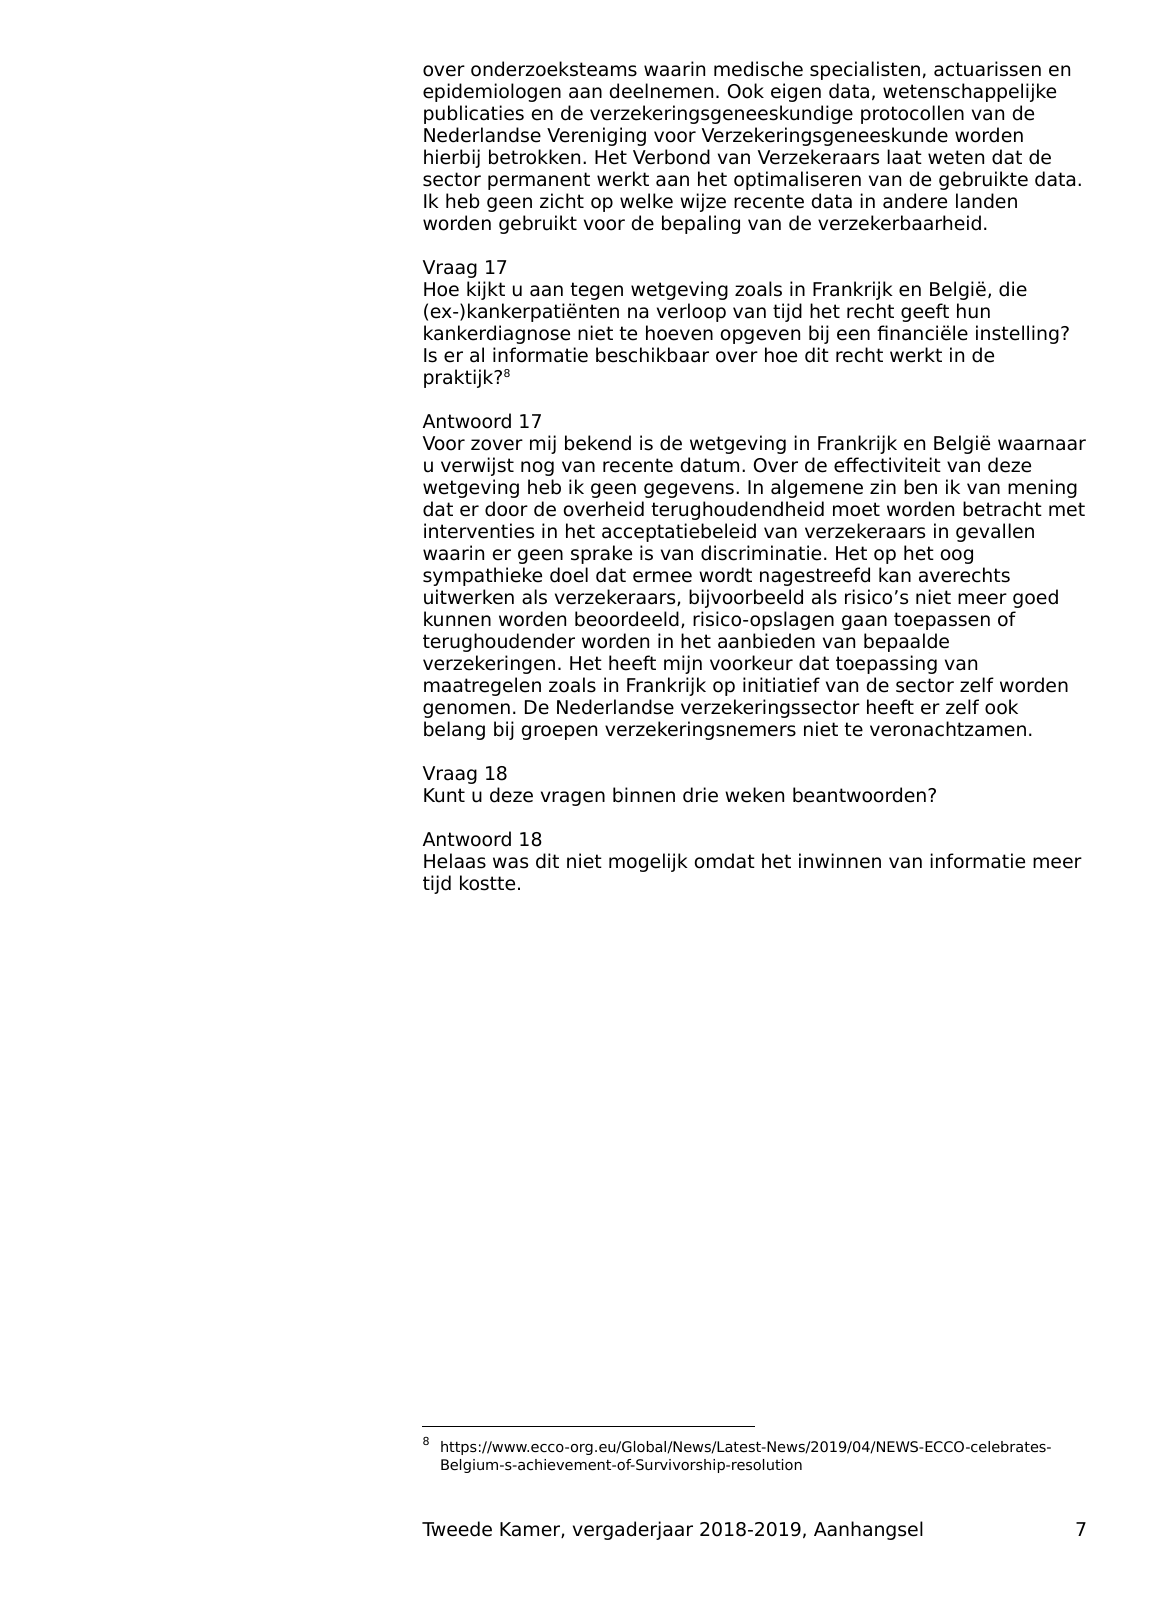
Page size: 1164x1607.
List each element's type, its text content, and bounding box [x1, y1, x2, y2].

text Hoe kijkt u aan tegen wetgeving zoals in Frankrijk en België, die (ex-)kankerpatiënten na verloop van tijd het recht geeft hun kankerdiagnose niet te hoeven opgeven bij een financiële instelling? Is er al informatie beschikbaar over hoe dit recht werkt in de praktijk? [422, 279, 1087, 389]
text Vraag 17 [422, 257, 1087, 279]
text Antwoord 17 [422, 411, 1087, 433]
text https://www.ecco-org.eu/Global/News/Latest-News/2019/04/NEWS-ECCO-celebrates-Belgium-s-achievement-of-Survivorship-resolution [422, 1435, 1087, 1474]
text Kunt u deze vragen binnen drie weken beantwoorden? [422, 785, 1087, 807]
text Vraag 18 [422, 763, 1087, 785]
text Antwoord 18 [422, 829, 1087, 851]
text over onderzoeksteams waarin medische specialisten, actuarissen en epidemiologen aan deelnemen. Ook eigen data, wetenschappelijke publicaties en de verzekeringsgeneeskundige protocollen van de Nederlandse Vereniging voor Verzekeringsgeneeskunde worden hierbij betrokken. Het Verbond van Verzekeraars laat weten dat de sector permanent werkt aan het optimaliseren van de gebruikte data. Ik heb geen zicht op welke wijze recente data in andere landen worden gebruikt voor de bepaling van de verzekerbaarheid. [422, 59, 1087, 235]
text Helaas was dit niet mogelijk omdat het inwinnen van informatie meer tijd kostte. [422, 851, 1087, 895]
text Voor zover mij bekend is de wetgeving in Frankrijk en België waarnaar u verwijst nog van recente datum. Over de effectiviteit van deze wetgeving heb ik geen gegevens. In algemene zin ben ik van mening dat er door de overheid terughoudendheid moet worden betracht met interventies in het acceptatiebeleid van verzekeraars in gevallen waarin er geen sprake is van discriminatie. Het op het oog sympathieke doel dat ermee wordt nagestreefd kan averechts uitwerken als verzekeraars, bijvoorbeeld als risico’s niet meer goed kunnen worden beoordeeld, risico-opslagen gaan toepassen of terughoudender worden in het aanbieden van bepaalde verzekeringen. Het heeft mijn voorkeur dat toepassing van maatregelen zoals in Frankrijk op initiatief van de sector zelf worden genomen. De Nederlandse verzekeringssector heeft er zelf ook belang bij groepen verzekeringsnemers niet te veronachtzamen. [422, 433, 1087, 741]
